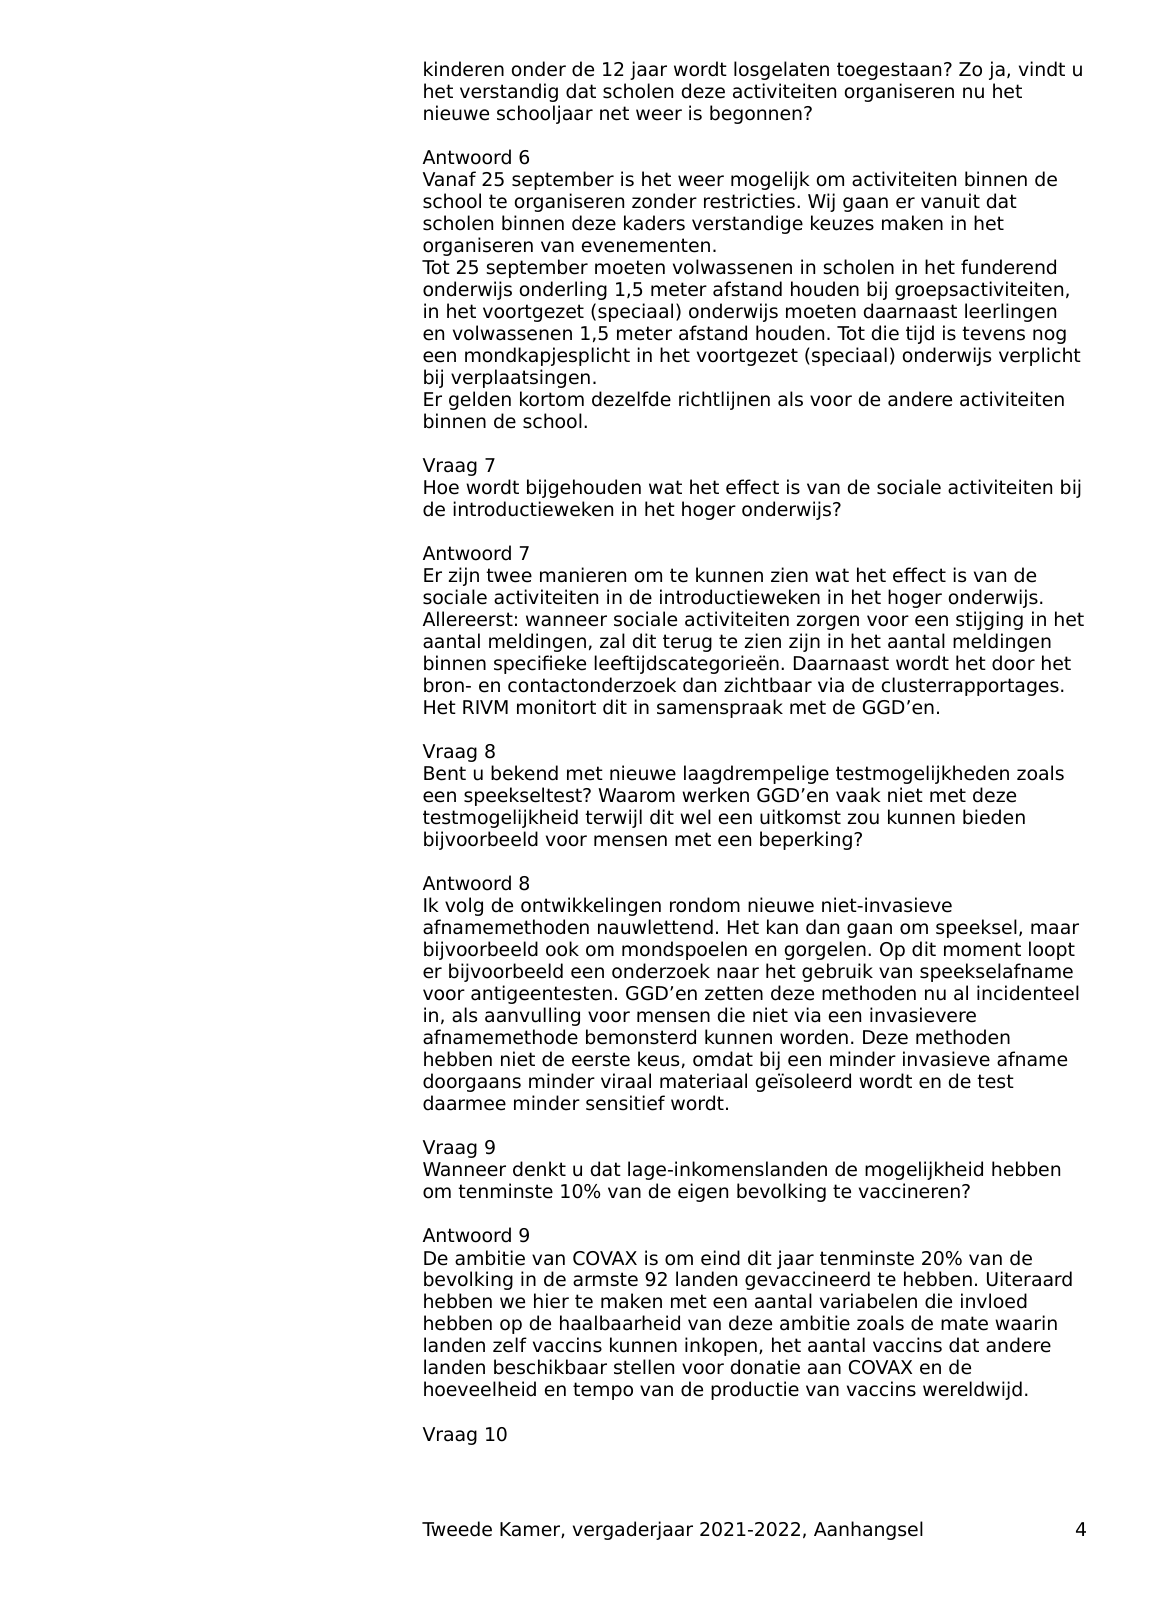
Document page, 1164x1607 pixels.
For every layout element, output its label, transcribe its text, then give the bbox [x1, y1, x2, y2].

text Ik volg de ontwikkelingen rondom nieuwe niet-invasieve afnamemethoden nauwlettend. Het kan dan gaan om speeksel, maar bijvoorbeeld ook om mondspoelen en gorgelen. Op dit moment loopt er bijvoorbeeld een onderzoek naar het gebruik van speekselafname voor antigeentesten. GGD’en zetten deze methoden nu al incidenteel in, als aanvulling voor mensen die niet via een invasievere afnamemethode bemonsterd kunnen worden. Deze methoden hebben niet de eerste keus, omdat bij een minder invasieve afname doorgaans minder viraal materiaal geïsoleerd wordt en de test daarmee minder sensitief wordt. [422, 895, 1087, 1115]
text Vraag 10 [422, 1423, 1087, 1445]
text kinderen onder de 12 jaar wordt losgelaten toegestaan? Zo ja, vindt u het verstandig dat scholen deze activiteiten organiseren nu het nieuwe schooljaar net weer is begonnen? [422, 59, 1087, 125]
text Vraag 9 [422, 1137, 1087, 1159]
text Tot 25 september moeten volwassenen in scholen in het funderend onderwijs onderling 1,5 meter afstand houden bij groepsactiviteiten, in het voortgezet (speciaal) onderwijs moeten daarnaast leerlingen en volwassenen 1,5 meter afstand houden. Tot die tijd is tevens nog een mondkapjesplicht in het voortgezet (speciaal) onderwijs verplicht bij verplaatsingen. [422, 257, 1087, 389]
text Wanneer denkt u dat lage-inkomenslanden de mogelijkheid hebben om tenminste 10% van de eigen bevolking te vaccineren? [422, 1159, 1087, 1203]
text Vraag 8 [422, 741, 1087, 763]
text Vraag 7 [422, 455, 1087, 477]
text Bent u bekend met nieuwe laagdrempelige testmogelijkheden zoals een speekseltest? Waarom werken GGD’en vaak niet met deze testmogelijkheid terwijl dit wel een uitkomst zou kunnen bieden bijvoorbeeld voor mensen met een beperking? [422, 763, 1087, 851]
text De ambitie van COVAX is om eind dit jaar tenminste 20% van de bevolking in de armste 92 landen gevaccineerd te hebben. Uiteraard hebben we hier te maken met een aantal variabelen die invloed hebben op de haalbaarheid van deze ambitie zoals de mate waarin landen zelf vaccins kunnen inkopen, het aantal vaccins dat andere landen beschikbaar stellen voor donatie aan COVAX en de hoeveelheid en tempo van de productie van vaccins wereldwijd. [422, 1247, 1087, 1401]
text Antwoord 7 [422, 543, 1087, 565]
text Er gelden kortom dezelfde richtlijnen als voor de andere activiteiten binnen de school. [422, 389, 1087, 433]
text Antwoord 6 [422, 147, 1087, 169]
text Hoe wordt bijgehouden wat het effect is van de sociale activiteiten bij de introductieweken in het hoger onderwijs? [422, 477, 1087, 521]
text Er zijn twee manieren om te kunnen zien wat het effect is van de sociale activiteiten in de introductieweken in het hoger onderwijs. Allereerst: wanneer sociale activiteiten zorgen voor een stijging in het aantal meldingen, zal dit terug te zien zijn in het aantal meldingen binnen specifieke leeftijdscategorieën. Daarnaast wordt het door het bron- en contactonderzoek dan zichtbaar via de clusterrapportages. Het RIVM monitort dit in samenspraak met de GGD’en. [422, 565, 1087, 719]
text Antwoord 9 [422, 1225, 1087, 1247]
text Vanaf 25 september is het weer mogelijk om activiteiten binnen de school te organiseren zonder restricties. Wij gaan er vanuit dat scholen binnen deze kaders verstandige keuzes maken in het organiseren van evenementen. [422, 169, 1087, 257]
text Antwoord 8 [422, 873, 1087, 895]
